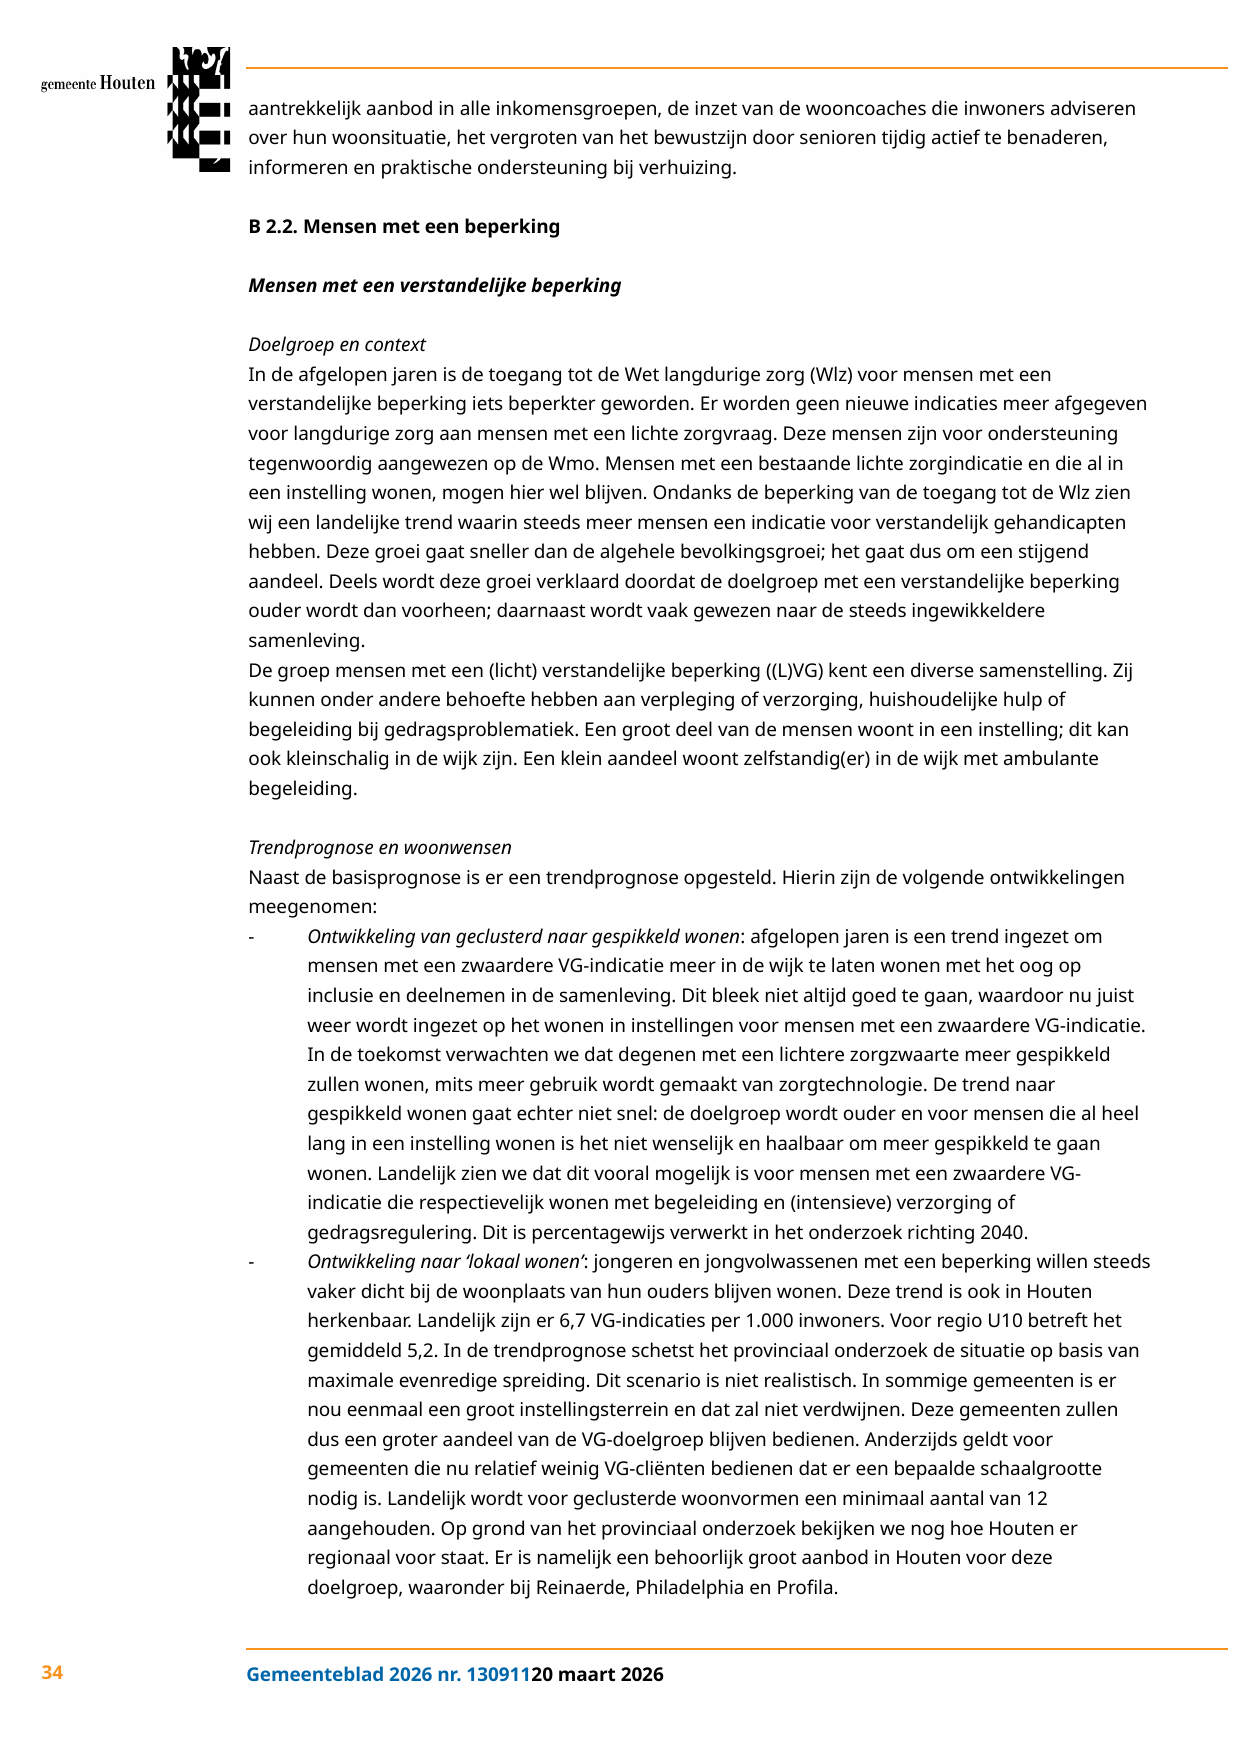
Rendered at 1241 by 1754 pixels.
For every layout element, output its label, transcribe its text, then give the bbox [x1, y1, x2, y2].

text aantrekkelijk aanbod in alle inkomensgroepen, de inzet van de wooncoaches die inwoners adviseren over hun woonsituatie, het vergroten van het bewustzijn door senioren tijdig actief te benaderen, informeren en praktische ondersteuning bij verhuizing. [248, 95, 1152, 180]
text Naast de basisprognose is er een trendprognose opgesteld. Hierin zijn de volgende ontwikkelingen meegenomen: [248, 864, 1152, 919]
text In de afgelopen jaren is de toegang tot de Wet langdurige zorg (Wlz) voor mensen met een verstandelijke beperking iets beperkter geworden. Er worden geen nieuwe indicaties meer afgegeven voor langdurige zorg aan mensen met een lichte zorgvraag. Deze mensen zijn voor ondersteuning tegenwoordig aangewezen op de Wmo. Mensen met een bestaande lichte zorgindicatie en die al in een instelling wonen, mogen hier wel blijven. Ondanks de beperking van de toegang tot de Wlz zien wij een landelijke trend waarin steeds meer mensen een indicatie voor verstandelijk gehandicapten hebben. Deze groei gaat sneller dan de algehele bevolkingsgroei; het gaat dus om een stijgend aandeel. Deels wordt deze groei verklaard doordat de doelgroep met een verstandelijke beperking ouder wordt dan voorheen; daarnaast wordt vaak gewezen naar de steeds ingewikkeldere samenleving. [248, 361, 1152, 653]
text Doelgroep en context [248, 331, 1152, 357]
text Trendprognose en woonwensen [248, 834, 1152, 860]
picture [41, 47, 231, 172]
text Mensen met een verstandelijke beperking [248, 272, 1152, 298]
list Ontwikkeling naar ‘lokaal wonen’: jongeren en jongvolwassenen met een beperking willen steeds vaker dicht bij de woonplaats van hun ouders blijven wonen. Deze trend is ook in Houten herkenbaar. Landelijk zijn er 6,7 VG-indicaties per 1.000 inwoners. Voor regio U10 betreft het gemiddeld 5,2. In de trendprognose schetst het provinciaal onderzoek de situatie op basis van maximale evenredige spreiding. Dit scenario is niet realistisch. In sommige gemeenten is er nou eenmaal een groot instellingsterrein en dat zal niet verdwijnen. Deze gemeenten zullen dus een groter aandeel van de VG-doelgroep blijven bedienen. Anderzijds geldt voor gemeenten die nu relatief weinig VG-cliënten bedienen dat er een bepaalde schaalgrootte nodig is. Landelijk wordt voor geclusterde woonvormen een minimaal aantal van 12 aangehouden. Op grond van het provinciaal onderzoek bekijken we nog hoe Houten er regionaal voor staat. Er is namelijk een behoorlijk groot aanbod in Houten voor deze doelgroep, waaronder bij Reinaerde, Philadelphia en Profila. [248, 1248, 1152, 1600]
list Ontwikkeling van geclusterd naar gespikkeld wonen: afgelopen jaren is een trend ingezet om mensen met een zwaardere VG-indicatie meer in de wijk te laten wonen met het oog op inclusie en deelnemen in de samenleving. Dit bleek niet altijd goed te gaan, waardoor nu juist weer wordt ingezet op het wonen in instellingen voor mensen met een zwaardere VG-indicatie. In de toekomst verwachten we dat degenen met een lichtere zorgzwaarte meer gespikkeld zullen wonen, mits meer gebruik wordt gemaakt van zorgtechnologie. De trend naar gespikkeld wonen gaat echter niet snel: de doelgroep wordt ouder en voor mensen die al heel lang in een instelling wonen is het niet wenselijk en haalbaar om meer gespikkeld te gaan wonen. Landelijk zien we dat dit vooral mogelijk is voor mensen met een zwaardere VG-indicatie die respectievelijk wonen met begeleiding en (intensieve) verzorging of gedragsregulering. Dit is percentagewijs verwerkt in het onderzoek richting 2040. [248, 923, 1152, 1245]
text B 2.2. Mensen met een beperking [248, 213, 1152, 239]
text De groep mensen met een (licht) verstandelijke beperking ((L)VG) kent een diverse samenstelling. Zij kunnen onder andere behoefte hebben aan verpleging of verzorging, huishoudelijke hulp of begeleiding bij gedragsproblematiek. Een groot deel van de mensen woont in een instelling; dit kan ook kleinschalig in de wijk zijn. Een klein aandeel woont zelfstandig(er) in de wijk met ambulante begeleiding. [248, 657, 1152, 801]
